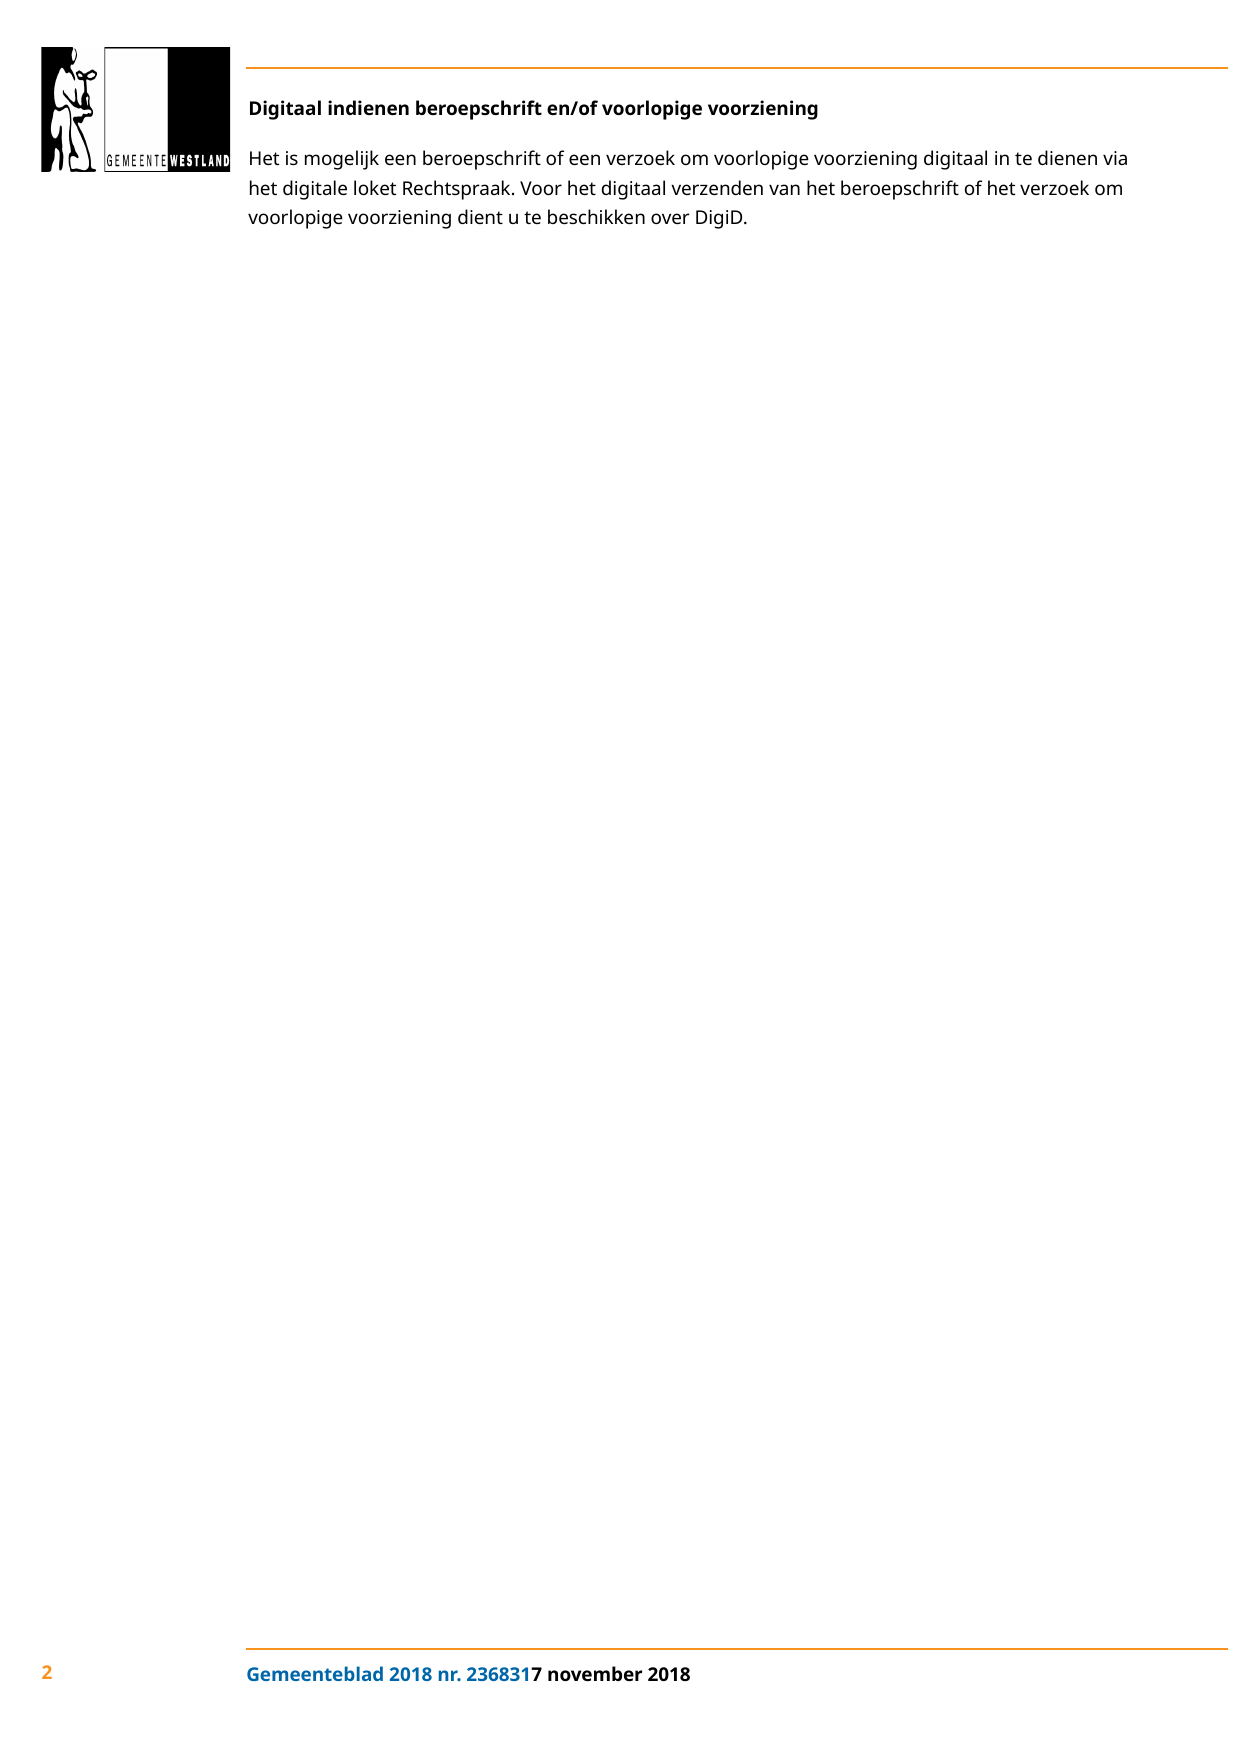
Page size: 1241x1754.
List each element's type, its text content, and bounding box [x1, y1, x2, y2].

text Digitaal indienen beroepschrift en/of voorlopige voorziening [248, 95, 1152, 121]
picture [41, 47, 231, 172]
text Het is mogelijk een beroepschrift of een verzoek om voorlopige voorziening digitaal in te dienen via het digitale loket Rechtspraak. Voor het digitaal verzenden van het beroepschrift of het verzoek om voorlopige voorziening dient u te beschikken over DigiD. [248, 145, 1152, 230]
